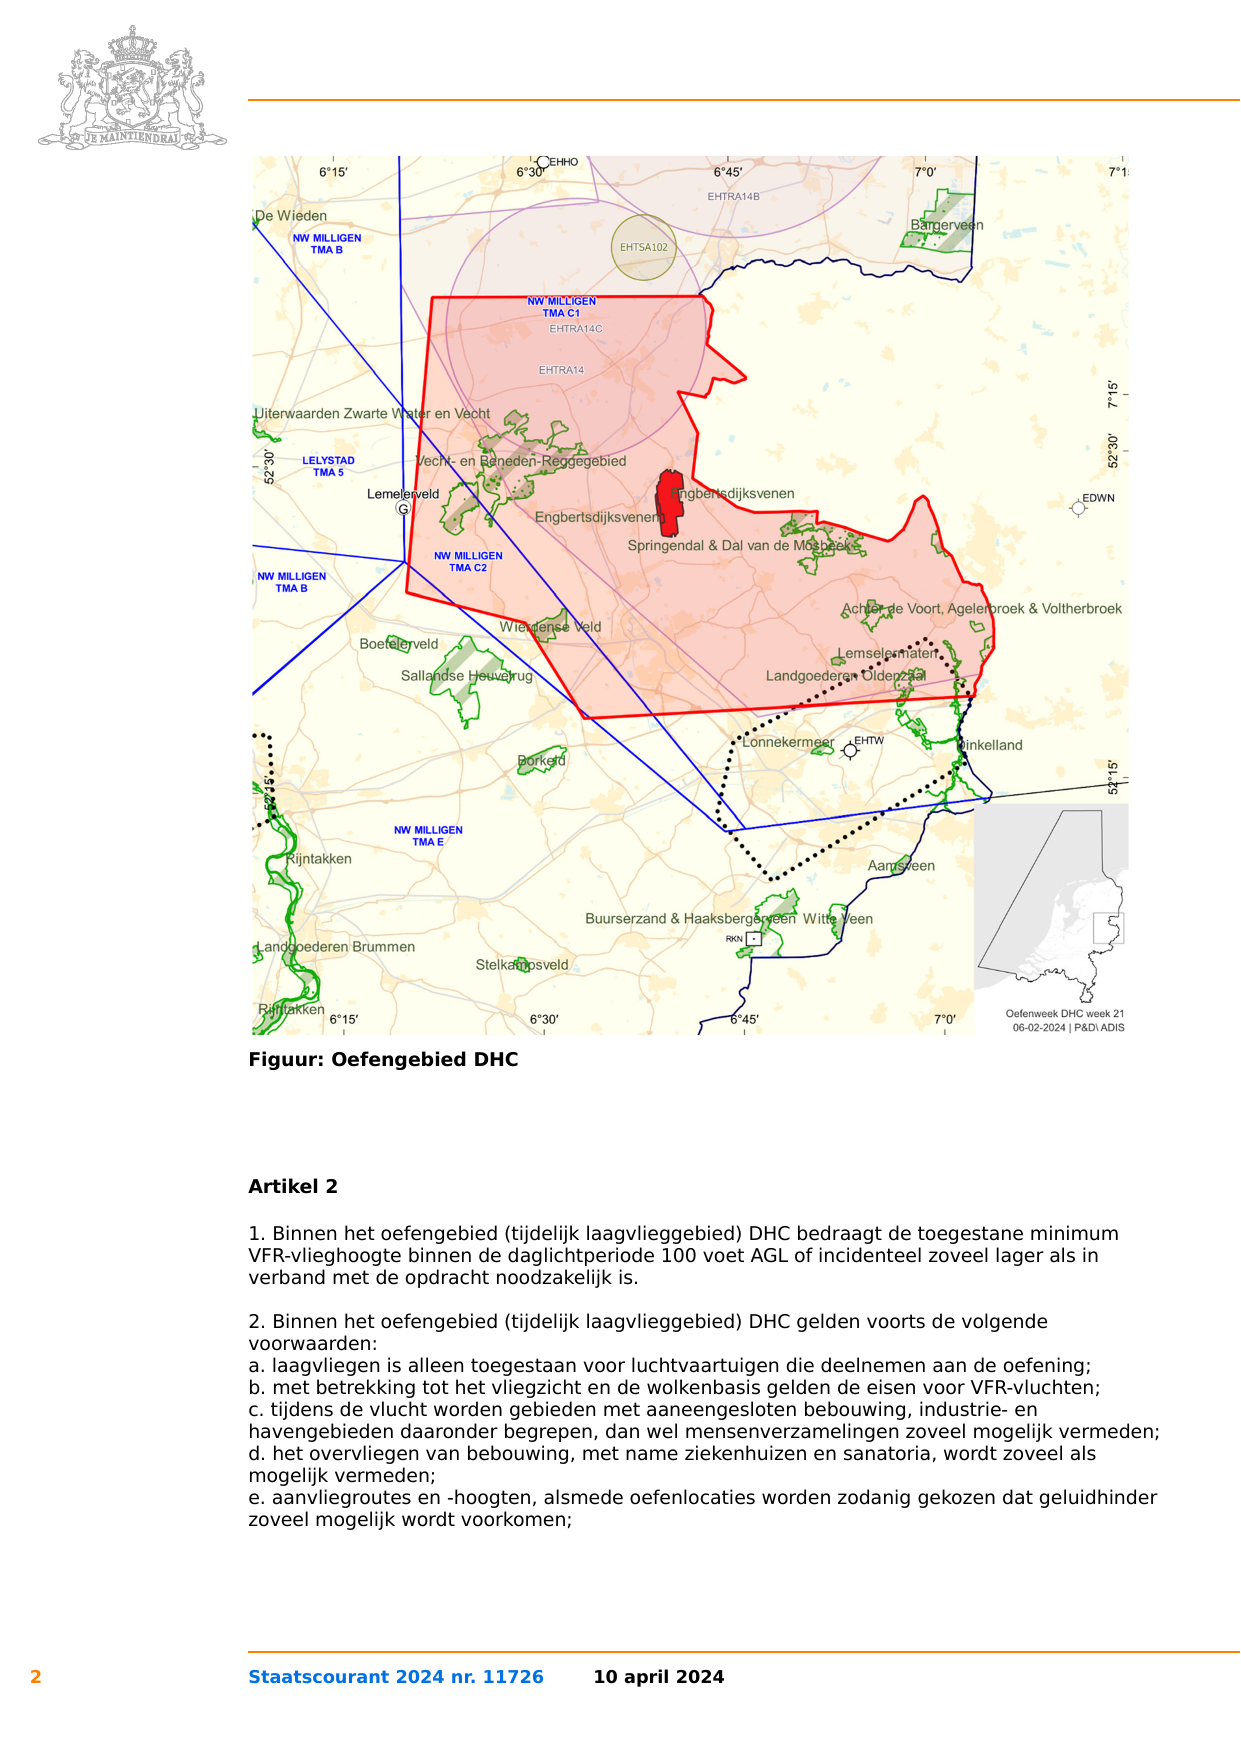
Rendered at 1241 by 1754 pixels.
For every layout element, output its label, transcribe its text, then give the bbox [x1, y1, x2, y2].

text 2. Binnen het oefengebied (tijdelijk laagvlieggebied) DHC gelden voorts de volgende voorwaarden: [248, 1311, 1163, 1355]
subtitle Artikel 2 [248, 1176, 1163, 1198]
text e. aanvliegroutes en -hoogten, alsmede oefenlocaties worden zodanig gekozen dat geluidhinder zoveel mogelijk wordt voorkomen; [248, 1487, 1163, 1531]
text 1. Binnen het oefengebied (tijdelijk laagvlieggebied) DHC bedraagt de toegestane minimum VFR-vlieghoogte binnen de daglichtperiode 100 voet AGL of incidenteel zoveel lager als in verband met de opdracht noodzakelijk is. [248, 1223, 1163, 1289]
text c. tijdens de vlucht worden gebieden met aaneengesloten bebouwing, industrie- en havengebieden daaronder begrepen, dan wel mensenverzamelingen zoveel mogelijk vermeden; [248, 1399, 1163, 1443]
text Figuur: Oefengebied DHC [248, 1049, 1134, 1071]
picture [248, 151, 1134, 1038]
picture [38, 25, 227, 150]
text d. het overvliegen van bebouwing, met name ziekenhuizen en sanatoria, wordt zoveel als mogelijk vermeden; [248, 1443, 1163, 1487]
text a. laagvliegen is alleen toegestaan voor luchtvaartuigen die deelnemen aan de oefening; [248, 1355, 1163, 1377]
text b. met betrekking tot het vliegzicht en de wolkenbasis gelden de eisen voor VFR-vluchten; [248, 1377, 1163, 1399]
